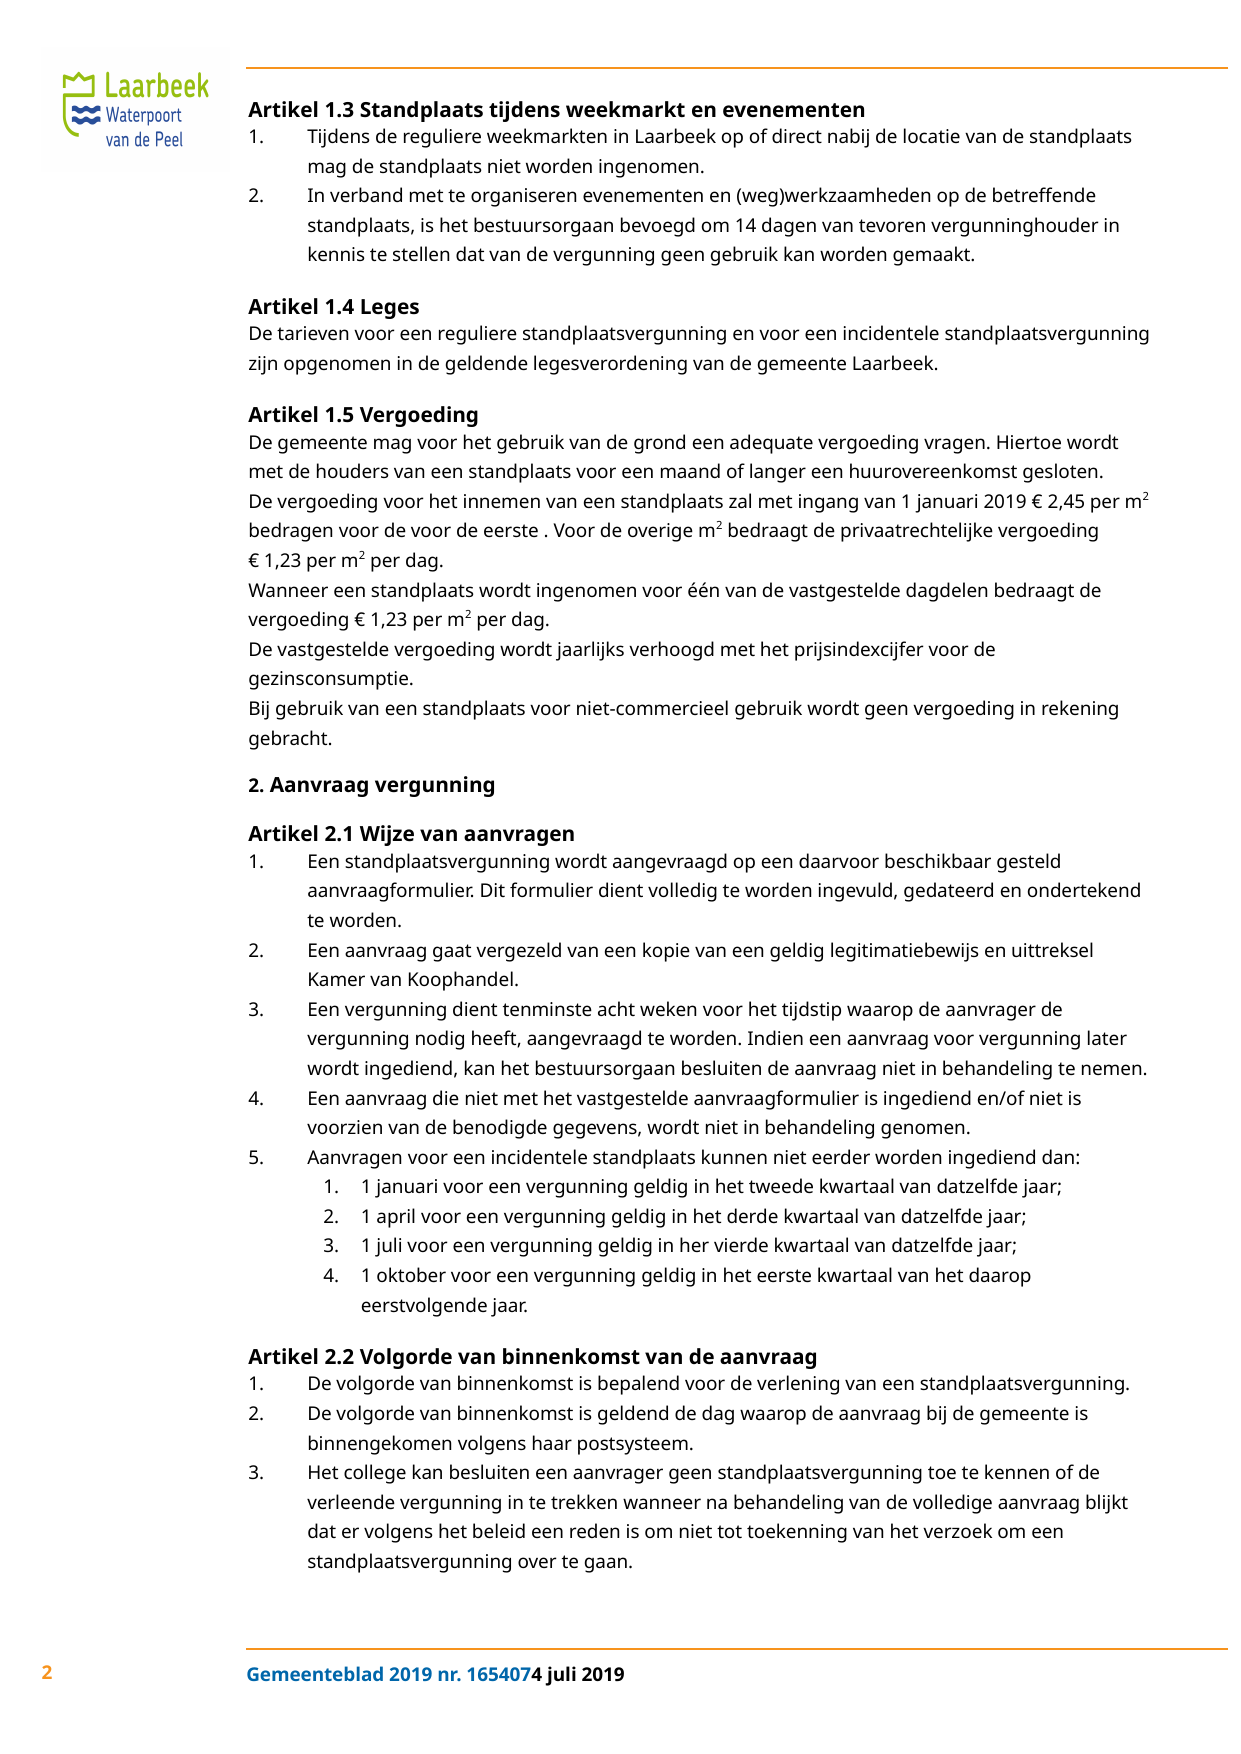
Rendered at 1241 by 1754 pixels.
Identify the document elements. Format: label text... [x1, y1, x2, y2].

text Bij gebruik van een standplaats voor niet-commercieel gebruik wordt geen vergoeding in rekening gebracht. [248, 695, 1152, 750]
text Artikel 2.1 Wijze van aanvragen [248, 819, 1152, 848]
text De tarieven voor een reguliere standplaatsvergunning en voor een incidentele standplaatsvergunning zijn opgenomen in de geldende legesverordening van de gemeente Laarbeek. [248, 320, 1152, 376]
list Het college kan besluiten een aanvrager geen standplaatsvergunning toe te kennen of de verleende vergunning in te trekken wanneer na behandeling van de volledige aanvraag blijkt dat er volgens het beleid een reden is om niet tot toekenning van het verzoek om een standplaatsvergunning over te gaan. [248, 1459, 1152, 1574]
list Een standplaatsvergunning wordt aangevraagd op een daarvoor beschikbaar gesteld aanvraagformulier. Dit formulier dient volledig te worden ingevuld, gedateerd en ondertekend te worden. [248, 848, 1152, 933]
text Artikel 2.2 Volgorde van binnenkomst van de aanvraag [248, 1342, 1152, 1371]
list Aanvragen voor een incidentele standplaats kunnen niet eerder worden ingediend dan: [248, 1144, 1152, 1169]
text Wanneer een standplaats wordt ingenomen voor één van de vastgestelde dagdelen bedraagt de vergoeding € 1,23 per m2 per dag. [248, 577, 1152, 632]
list In verband met te organiseren evenementen en (weg)werkzaamheden op de betreffende standplaats, is het bestuursorgaan bevoegd om 14 dagen van tevoren vergunninghouder in kennis te stellen dat van de vergunning geen gebruik kan worden gemaakt. [248, 182, 1152, 267]
list Een aanvraag die niet met het vastgestelde aanvraagformulier is ingediend en/of niet is voorzien van de benodigde gegevens, wordt niet in behandeling genomen. [248, 1085, 1152, 1140]
picture [41, 47, 231, 172]
text De gemeente mag voor het gebruik van de grond een adequate vergoeding vragen. Hiertoe wordt met de houders van een standplaats voor een maand of langer een huurovereenkomst gesloten. [248, 429, 1152, 484]
list 1 januari voor een vergunning geldig in het tweede kwartaal van datzelfde jaar; [323, 1173, 1152, 1199]
list 1 april voor een vergunning geldig in het derde kwartaal van datzelfde jaar; [323, 1203, 1152, 1229]
text Artikel 1.4 Leges [248, 292, 1152, 320]
text De vergoeding voor het innemen van een standplaats zal met ingang van 1 januari 2019 € 2,45 per m2 bedragen voor de voor de eerste . Voor de overige m2 bedraagt de privaatrechtelijke vergoeding € 1,23 per m2 per dag. [248, 488, 1152, 573]
text Artikel 1.3 Standplaats tijdens weekmarkt en evenementen [248, 95, 1152, 123]
text 2. Aanvraag vergunning [248, 770, 1152, 799]
list Een vergunning dient tenminste acht weken voor het tijdstip waarop de aanvrager de vergunning nodig heeft, aangevraagd te worden. Indien een aanvraag voor vergunning later wordt ingediend, kan het bestuursorgaan besluiten de aanvraag niet in behandeling te nemen. [248, 996, 1152, 1081]
list Tijdens de reguliere weekmarkten in Laarbeek op of direct nabij de locatie van de standplaats mag de standplaats niet worden ingenomen. [248, 123, 1152, 178]
list De volgorde van binnenkomst is bepalend voor de verlening van een standplaatsvergunning. [248, 1371, 1152, 1396]
text Artikel 1.5 Vergoeding [248, 400, 1152, 429]
list De volgorde van binnenkomst is geldend de dag waarop de aanvraag bij de gemeente is binnengekomen volgens haar postsysteem. [248, 1400, 1152, 1456]
list Een aanvraag gaat vergezeld van een kopie van een geldig legitimatiebewijs en uittreksel Kamer van Koophandel. [248, 937, 1152, 992]
list 1 juli voor een vergunning geldig in her vierde kwartaal van datzelfde jaar; [323, 1233, 1152, 1258]
text De vastgestelde vergoeding wordt jaarlijks verhoogd met het prijsindexcijfer voor de gezinsconsumptie. [248, 636, 1152, 691]
list 1 oktober voor een vergunning geldig in het eerste kwartaal van het daarop eerstvolgende jaar. [323, 1262, 1152, 1317]
